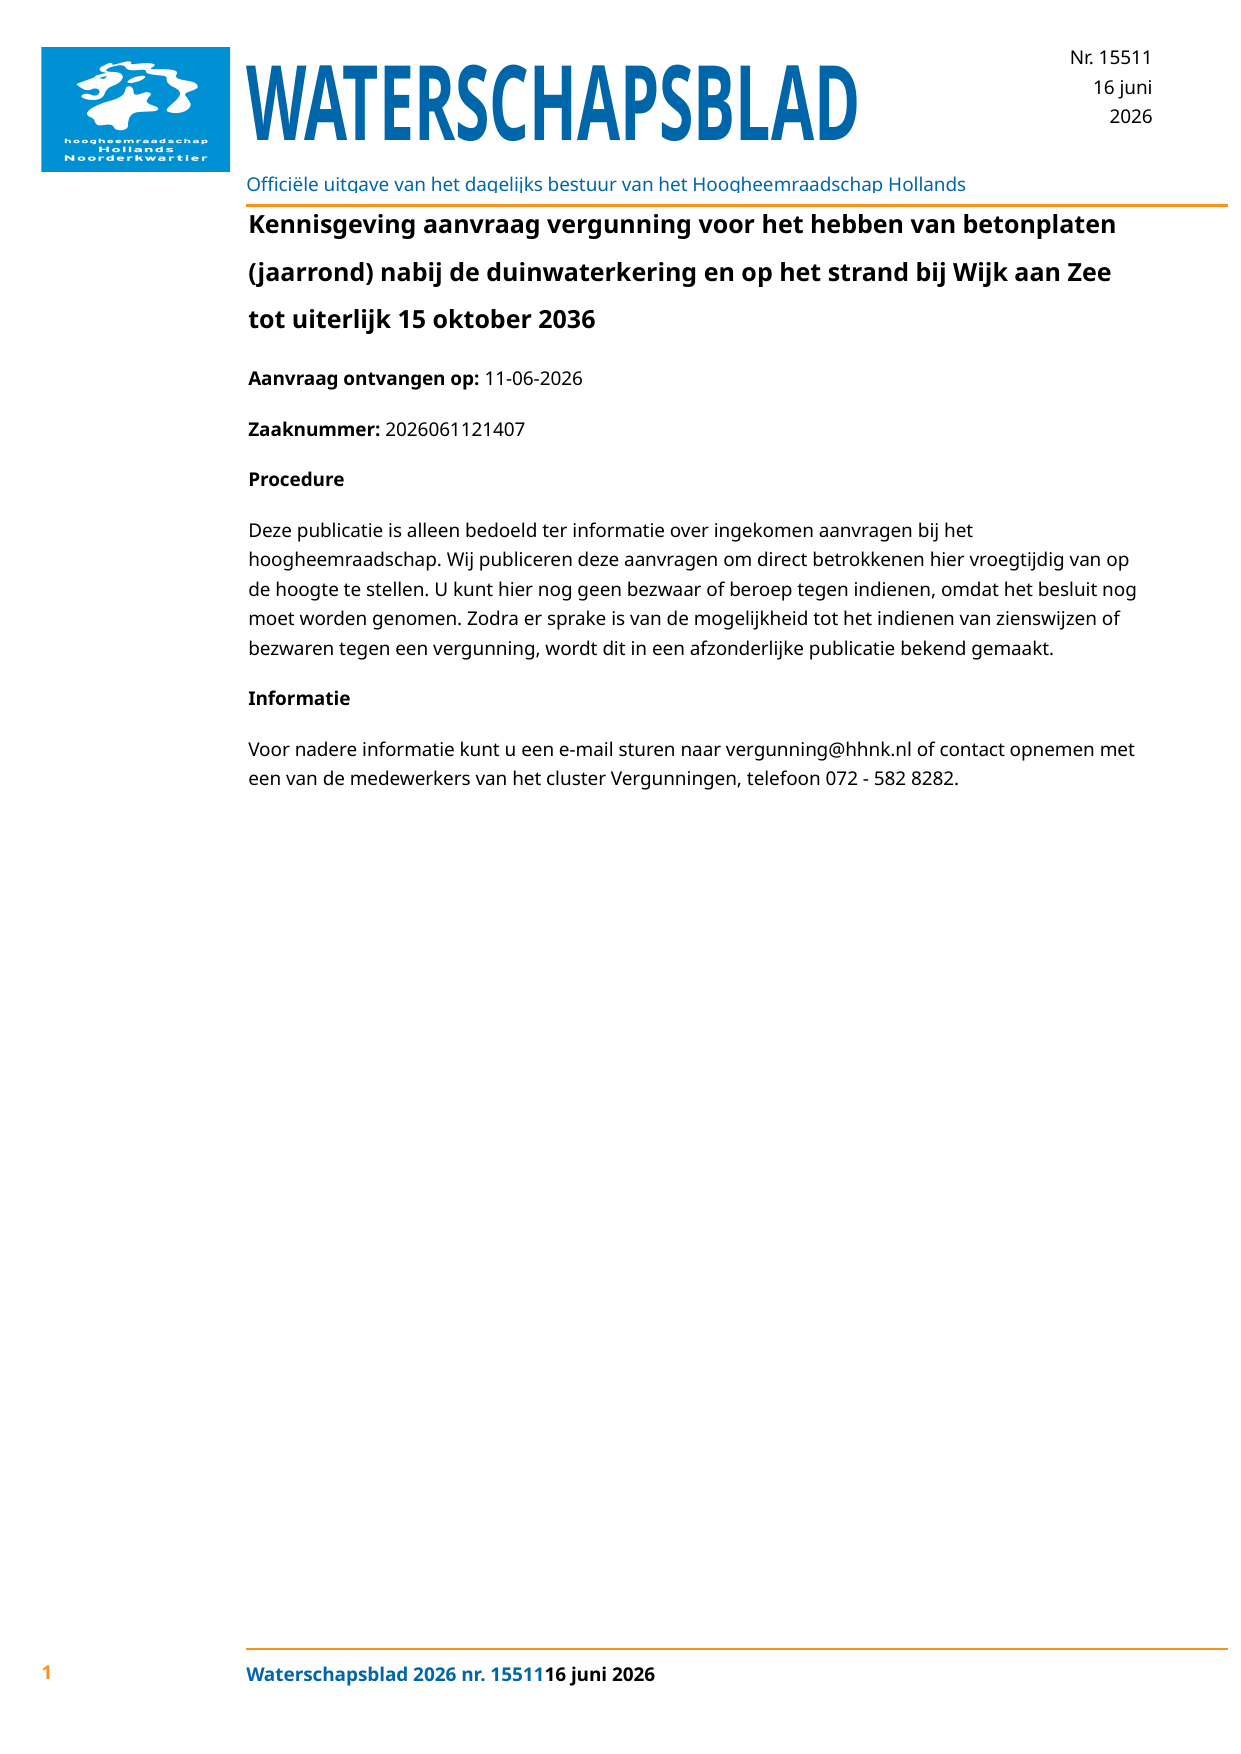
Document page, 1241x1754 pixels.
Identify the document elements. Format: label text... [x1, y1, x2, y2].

text Aanvraag ontvangen op: 11-06-2026 [248, 366, 1152, 391]
text Zaaknummer: 2026061121407 [248, 416, 1152, 442]
text Procedure [248, 466, 1152, 492]
text Deze publicatie is alleen bedoeld ter informatie over ingekomen aanvragen bij het hoogheemraadschap. Wij publiceren deze aanvragen om direct betrokkenen hier vroegtijdig van op de hoogte te stellen. U kunt hier nog geen bezwaar of beroep tegen indienen, omdat het besluit nog moet worden genomen. Zodra er sprake is van de mogelijkheid tot het indienen van zienswijzen of bezwaren tegen een vergunning, wordt dit in een afzonderlijke publicatie bekend gemaakt. [248, 517, 1152, 661]
picture [78, 64, 122, 99]
text Informatie [248, 686, 1152, 711]
text Kennisgeving aanvraag vergunning voor het hebben van betonplaten (jaarrond) nabij de duinwaterkering en op het strand bij Wijk aan Zee tot uiterlijk 15 oktober 2036 [248, 207, 1152, 336]
picture [129, 76, 144, 82]
picture [88, 87, 157, 130]
text Voor nadere informatie kunt u een e-mail sturen naar vergunning@hhnk.nl of contact opnemen met een van de medewerkers van het cluster Vergunningen, telefoon 072 - 582 8282. [248, 736, 1152, 791]
picture [118, 62, 197, 112]
